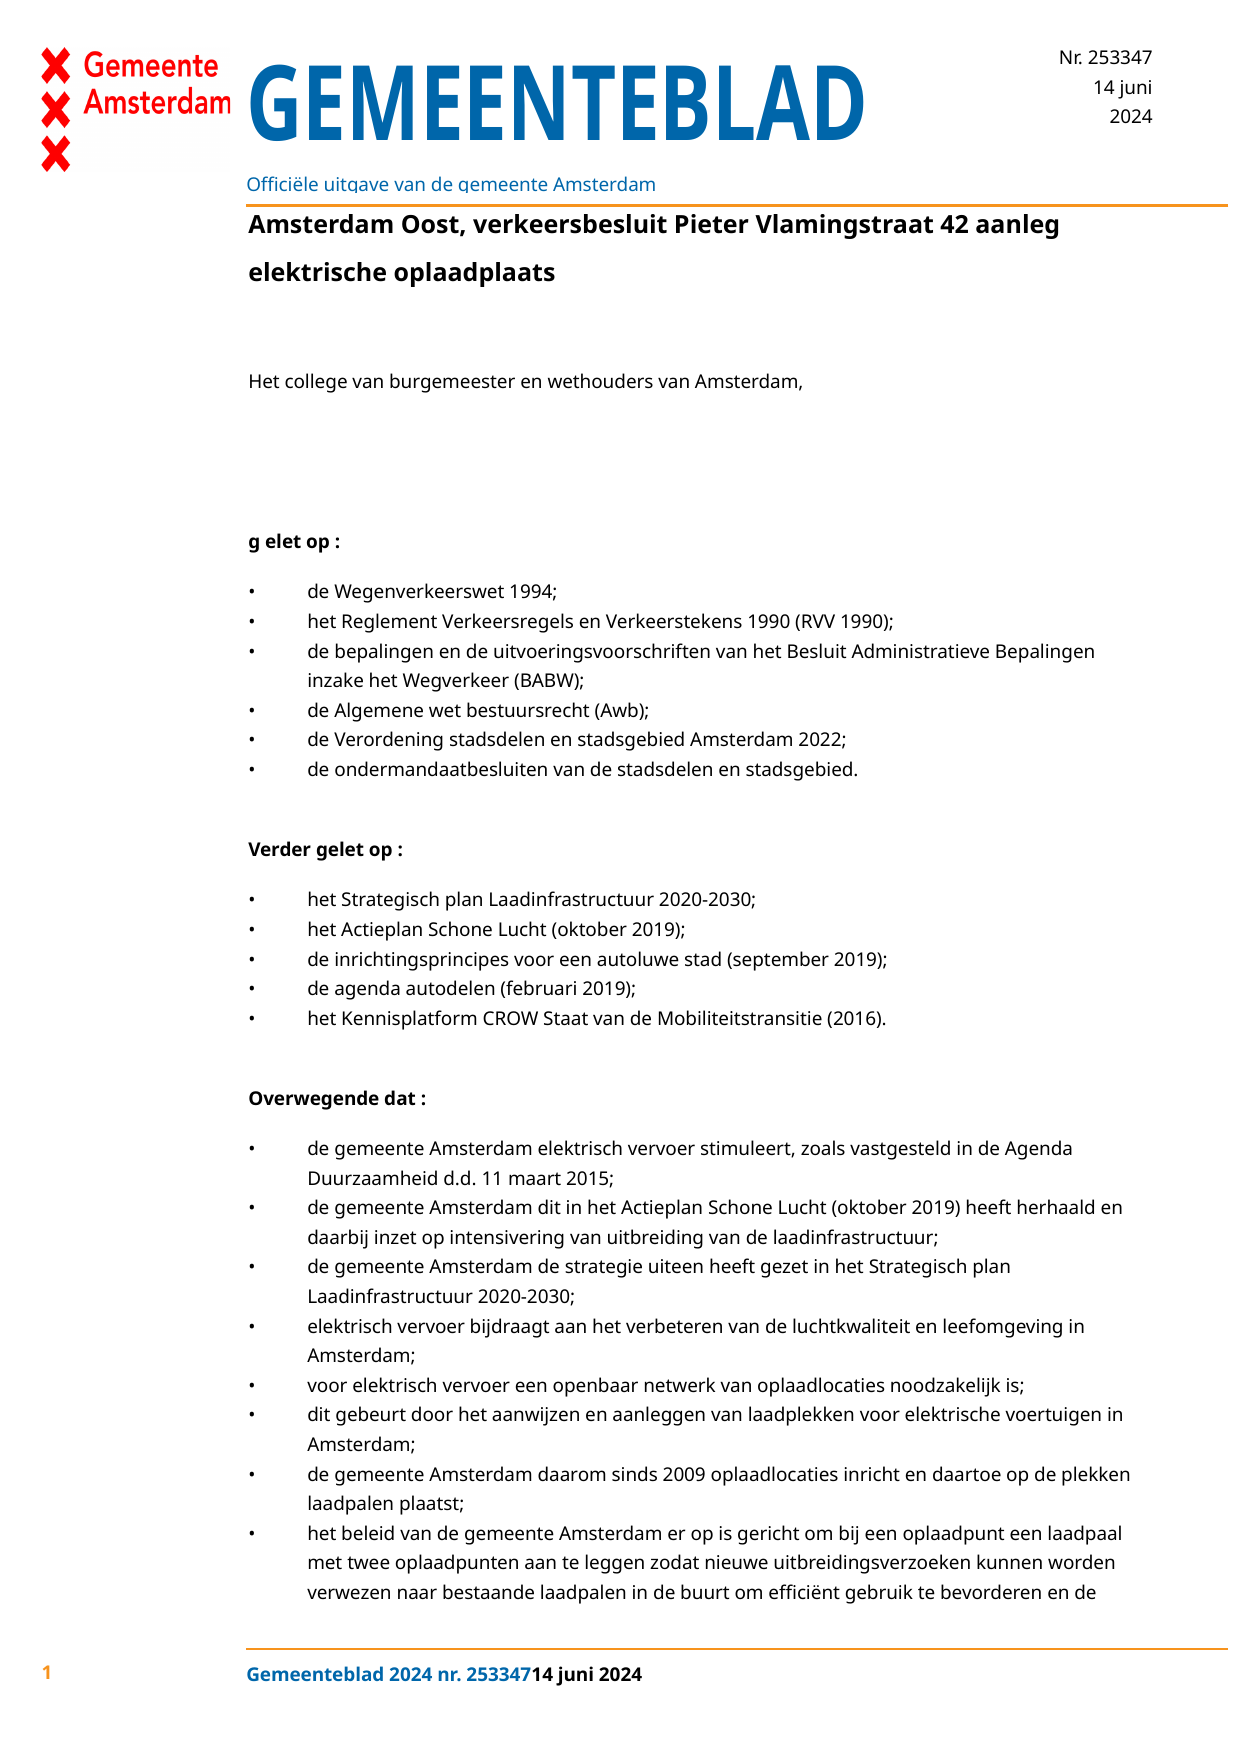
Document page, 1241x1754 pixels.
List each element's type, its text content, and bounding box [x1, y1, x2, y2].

list de ondermandaatbesluiten van de stadsdelen en stadsgebied. [248, 756, 1152, 782]
text Overwegende dat : [248, 1085, 1152, 1111]
list de inrichtingsprincipes voor een autoluwe stad (september 2019); [248, 946, 1152, 971]
list de bepalingen en de uitvoeringsvoorschriften van het Besluit Administratieve Bepalingen inzake het Wegverkeer (BABW); [248, 638, 1152, 693]
list voor elektrisch vervoer een openbaar netwerk van oplaadlocaties noodzakelijk is; [248, 1372, 1152, 1398]
list de Wegenverkeerswet 1994; [248, 579, 1152, 604]
text Het college van burgemeester en wethouders van Amsterdam, [248, 368, 1152, 394]
list de agenda autodelen (februari 2019); [248, 975, 1152, 1001]
list het Reglement Verkeersregels en Verkeerstekens 1990 (RVV 1990); [248, 608, 1152, 634]
list het Kennisplatform CROW Staat van de Mobiliteitstransitie (2016). [248, 1005, 1152, 1031]
list elektrisch vervoer bijdraagt aan het verbeteren van de luchtkwaliteit en leefomgeving in Amsterdam; [248, 1313, 1152, 1368]
list de gemeente Amsterdam dit in het Actieplan Schone Lucht (oktober 2019) heeft herhaald en daarbij inzet op intensivering van uitbreiding van de laadinfrastructuur; [248, 1194, 1152, 1250]
list het Strategisch plan Laadinfrastructuur 2020-2030; [248, 887, 1152, 912]
text g elet op : [248, 528, 1152, 554]
list de Algemene wet bestuursrecht (Awb); [248, 697, 1152, 723]
list de gemeente Amsterdam elektrisch vervoer stimuleert, zoals vastgesteld in de Agenda Duurzaamheid d.d. 11 maart 2015; [248, 1135, 1152, 1191]
list de gemeente Amsterdam de strategie uiteen heeft gezet in het Strategisch plan Laadinfrastructuur 2020-2030; [248, 1254, 1152, 1309]
list het Actieplan Schone Lucht (oktober 2019); [248, 916, 1152, 942]
text Verder gelet op : [248, 836, 1152, 862]
list het beleid van de gemeente Amsterdam er op is gericht om bij een oplaadpunt een laadpaal met twee oplaadpunten aan te leggen zodat nieuwe uitbreidingsverzoeken kunnen worden verwezen naar bestaande laadpalen in de buurt om efficiënt gebruik te bevorderen en de [248, 1520, 1152, 1605]
list de Verordening stadsdelen en stadsgebied Amsterdam 2022; [248, 727, 1152, 752]
picture [41, 47, 231, 172]
list de gemeente Amsterdam daarom sinds 2009 oplaadlocaties inricht en daartoe op de plekken laadpalen plaatst; [248, 1461, 1152, 1516]
text Amsterdam Oost, verkeersbesluit Pieter Vlamingstraat 42 aanleg elektrische oplaadplaats [248, 207, 1152, 288]
list dit gebeurt door het aanwijzen en aanleggen van laadplekken voor elektrische voertuigen in Amsterdam; [248, 1402, 1152, 1457]
